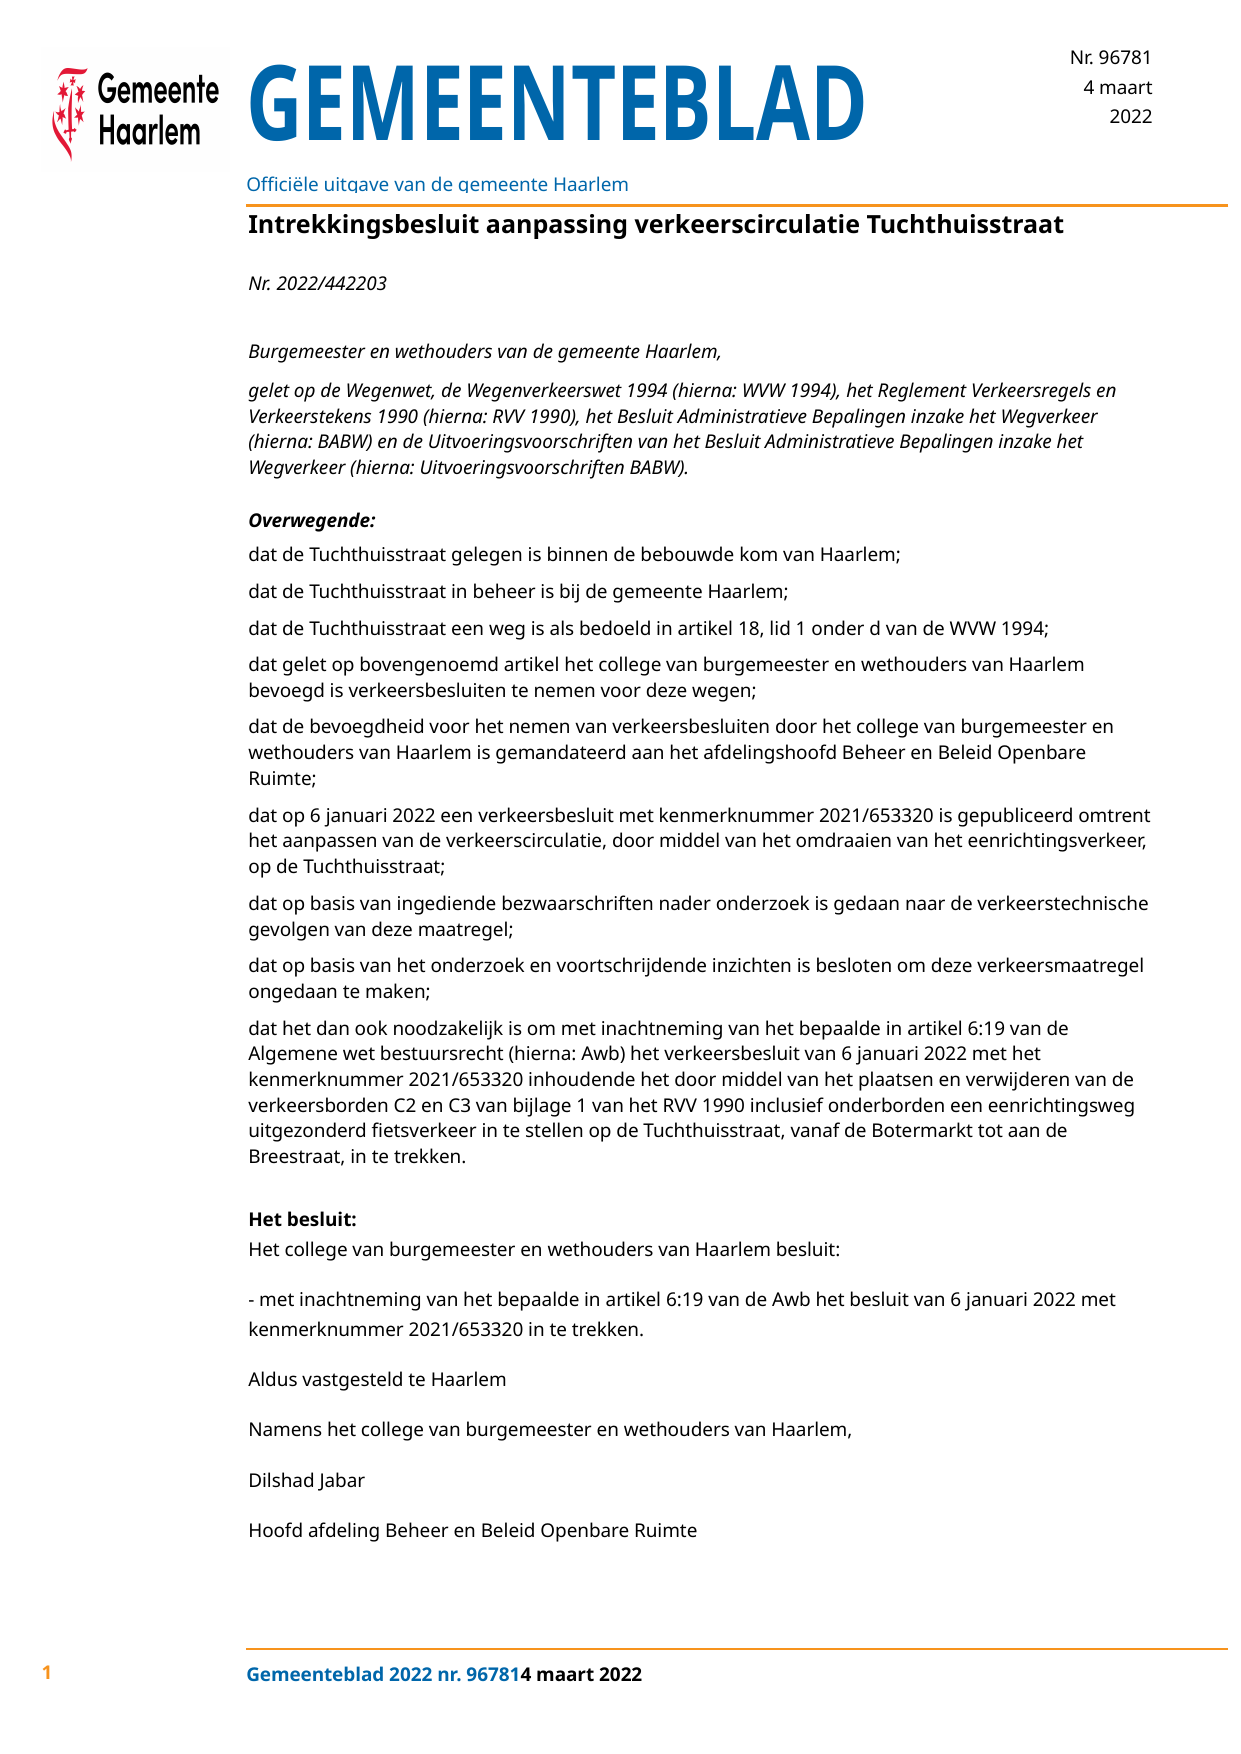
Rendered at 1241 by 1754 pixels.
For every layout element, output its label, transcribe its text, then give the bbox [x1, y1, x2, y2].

text dat op basis van het onderzoek en voortschrijdende inzichten is besloten om deze verkeersmaatregel ongedaan te maken; [248, 952, 1152, 1004]
text dat de Tuchthuisstraat in beheer is bij de gemeente Haarlem; [248, 578, 1152, 604]
text Burgemeester en wethouders van de gemeente Haarlem, [248, 338, 1152, 364]
text Hoofd afdeling Beheer en Beleid Openbare Ruimte [248, 1517, 1152, 1543]
text dat de bevoegdheid voor het nemen van verkeersbesluiten door het college van burgemeester en wethouders van Haarlem is gemandateerd aan het afdelingshoofd Beheer en Beleid Openbare Ruimte; [248, 714, 1152, 791]
text dat op 6 januari 2022 een verkeersbesluit met kenmerknummer 2021/653320 is gepubliceerd omtrent het aanpassen van de verkeerscirculatie, door middel van het omdraaien van het eenrichtingsverkeer, op de Tuchthuisstraat; [248, 802, 1152, 879]
text dat de Tuchthuisstraat een weg is als bedoeld in artikel 18, lid 1 onder d van de WVW 1994; [248, 615, 1152, 640]
text Overwegende: [248, 507, 1152, 533]
text dat op basis van ingediende bezwaarschriften nader onderzoek is gedaan naar de verkeerstechnische gevolgen van deze maatregel; [248, 890, 1152, 941]
text Het besluit: [248, 1206, 1152, 1232]
text Nr. 2022/442203 [248, 270, 1152, 296]
text dat het dan ook noodzakelijk is om met inachtneming van het bepaalde in artikel 6:19 van de Algemene wet bestuursrecht (hierna: Awb) het verkeersbesluit van 6 januari 2022 met het kenmerknummer 2021/653320 inhoudende het door middel van het plaatsen en verwijderen van de verkeersborden C2 en C3 van bijlage 1 van het RVV 1990 inclusief onderborden een eenrichtingsweg uitgezonderd fietsverkeer in te stellen op de Tuchthuisstraat, vanaf de Botermarkt tot aan de Breestraat, in te trekken. [248, 1015, 1152, 1169]
text Het college van burgemeester en wethouders van Haarlem besluit: [248, 1236, 1152, 1261]
text dat gelet op bovengenoemd artikel het college van burgemeester en wethouders van Haarlem bevoegd is verkeersbesluiten te nemen voor deze wegen; [248, 651, 1152, 703]
text Intrekkingsbesluit aanpassing verkeerscirculatie Tuchthuisstraat [248, 207, 1152, 241]
text Aldus vastgesteld te Haarlem [248, 1366, 1152, 1392]
text Namens het college van burgemeester en wethouders van Haarlem, [248, 1417, 1152, 1442]
text - met inachtneming van het bepaalde in artikel 6:19 van de Awb het besluit van 6 januari 2022 met kenmerknummer 2021/653320 in te trekken. [248, 1286, 1152, 1341]
text gelet op de Wegenwet, de Wegenverkeerswet 1994 (hierna: WVW 1994), het Reglement Verkeersregels en Verkeerstekens 1990 (hierna: RVV 1990), het Besluit Administratieve Bepalingen inzake het Wegverkeer (hierna: BABW) en de Uitvoeringsvoorschriften van het Besluit Administratieve Bepalingen inzake het Wegverkeer (hierna: Uitvoeringsvoorschriften BABW). [248, 377, 1152, 480]
text dat de Tuchthuisstraat gelegen is binnen de bebouwde kom van Haarlem; [248, 541, 1152, 567]
picture [41, 47, 231, 172]
text Dilshad Jabar [248, 1467, 1152, 1493]
